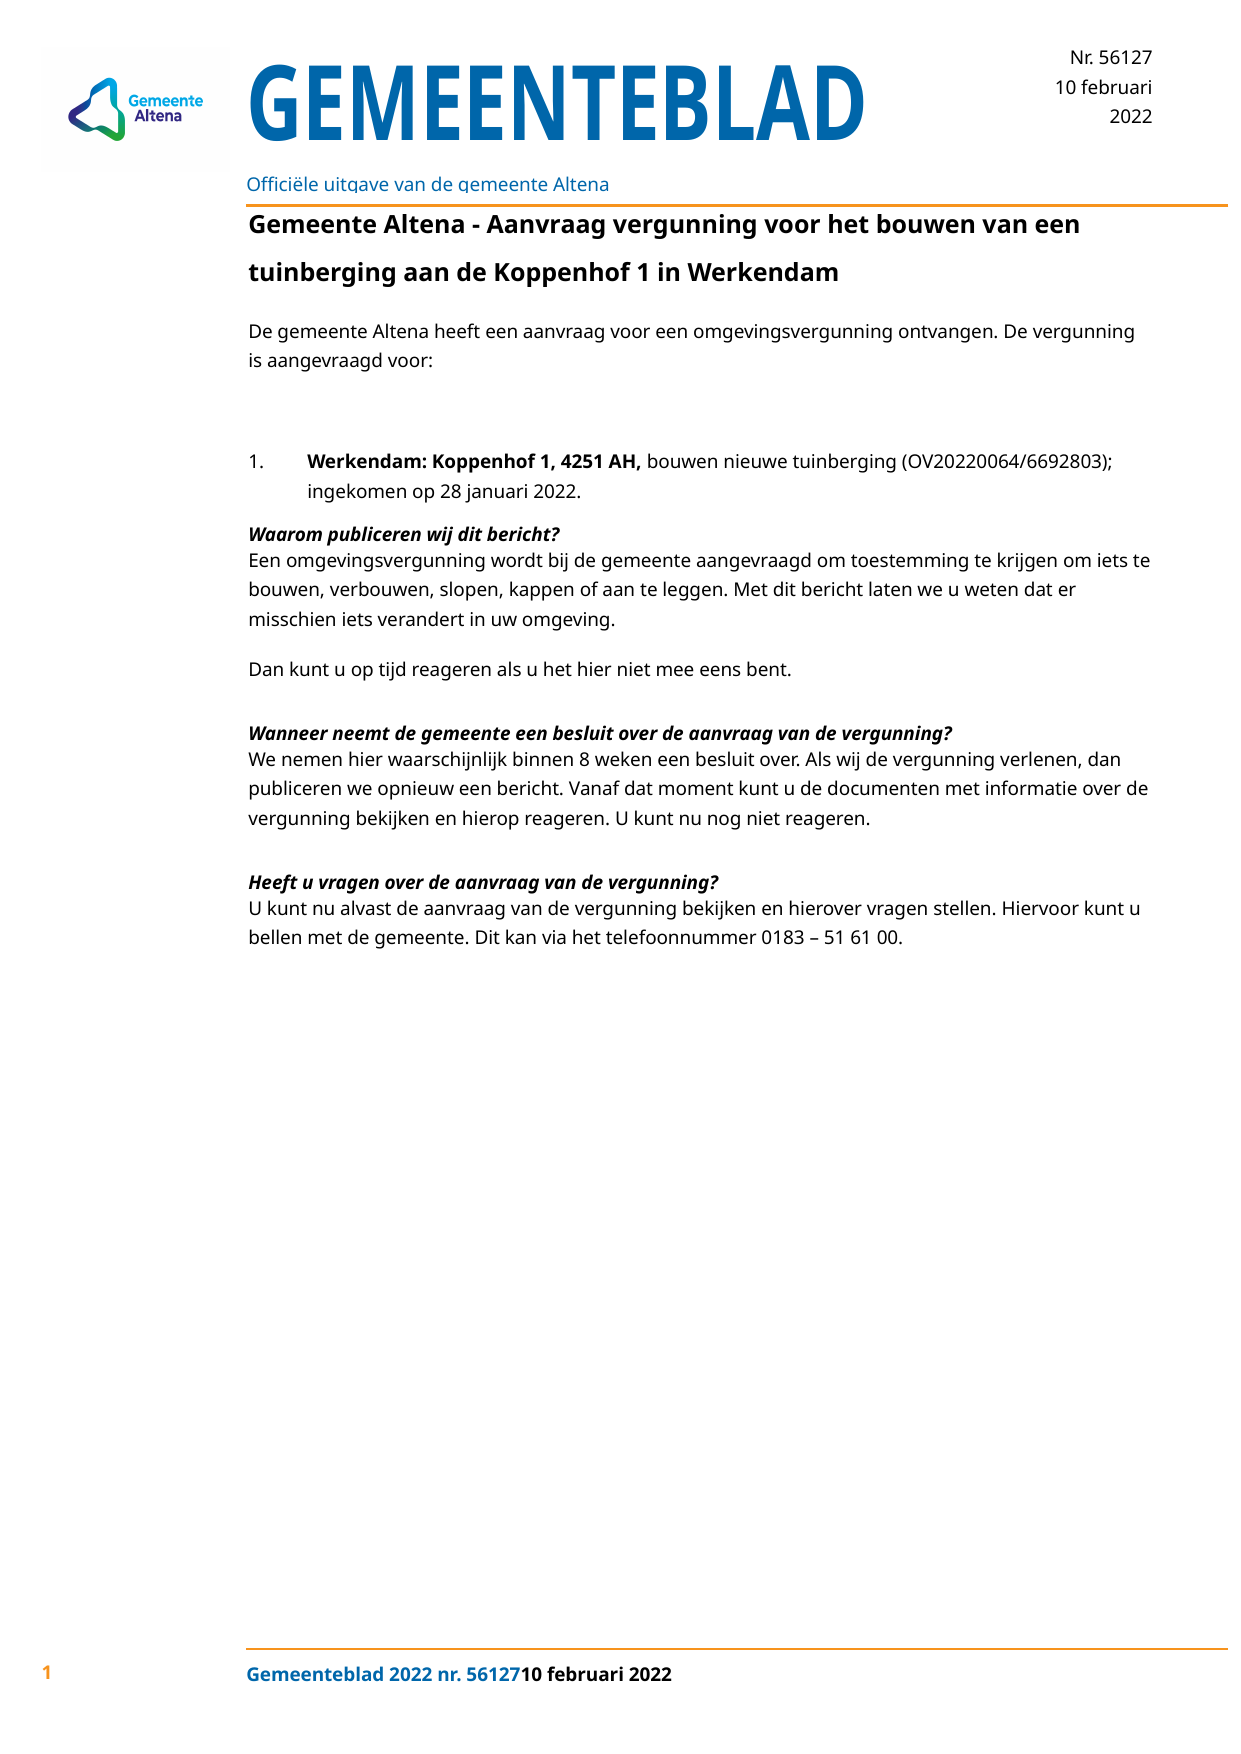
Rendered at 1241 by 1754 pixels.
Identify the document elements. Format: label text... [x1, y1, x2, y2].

text Wanneer neemt de gemeente een besluit over de aanvraag van de vergunning? [248, 720, 1152, 746]
text U kunt nu alvast de aanvraag van de vergunning bekijken en hierover vragen stellen. Hiervoor kunt u bellen met de gemeente. Dit kan via het telefoonnummer 0183 – 51 61 00. [248, 895, 1152, 950]
text Waarom publiceren wij dit bericht? [248, 521, 1152, 547]
text Gemeente Altena - Aanvraag vergunning voor het bouwen van een tuinberging aan de Koppenhof 1 in Werkendam [248, 207, 1152, 288]
text De gemeente Altena heeft een aanvraag voor een omgevingsvergunning ontvangen. De vergunning is aangevraagd voor: [248, 318, 1152, 373]
text Een omgevingsvergunning wordt bij de gemeente aangevraagd om toestemming te krijgen om iets te bouwen, verbouwen, slopen, kappen of aan te leggen. Met dit bericht laten we u weten dat er misschien iets verandert in uw omgeving. [248, 547, 1152, 632]
text Heeft u vragen over de aanvraag van de vergunning? [248, 869, 1152, 895]
text We nemen hier waarschijnlijk binnen 8 weken een besluit over. Als wij de vergunning verlenen, dan publiceren we opnieuw een bericht. Vanaf dat moment kunt u de documenten met informatie over de vergunning bekijken en hierop reageren. U kunt nu nog niet reageren. [248, 746, 1152, 831]
text Dan kunt u op tijd reageren als u het hier niet mee eens bent. [248, 656, 1152, 682]
picture [41, 47, 231, 172]
list Werkendam: Koppenhof 1, 4251 AH, bouwen nieuwe tuinberging (OV20220064/6692803); ingekomen op 28 januari 2022. [248, 448, 1152, 504]
